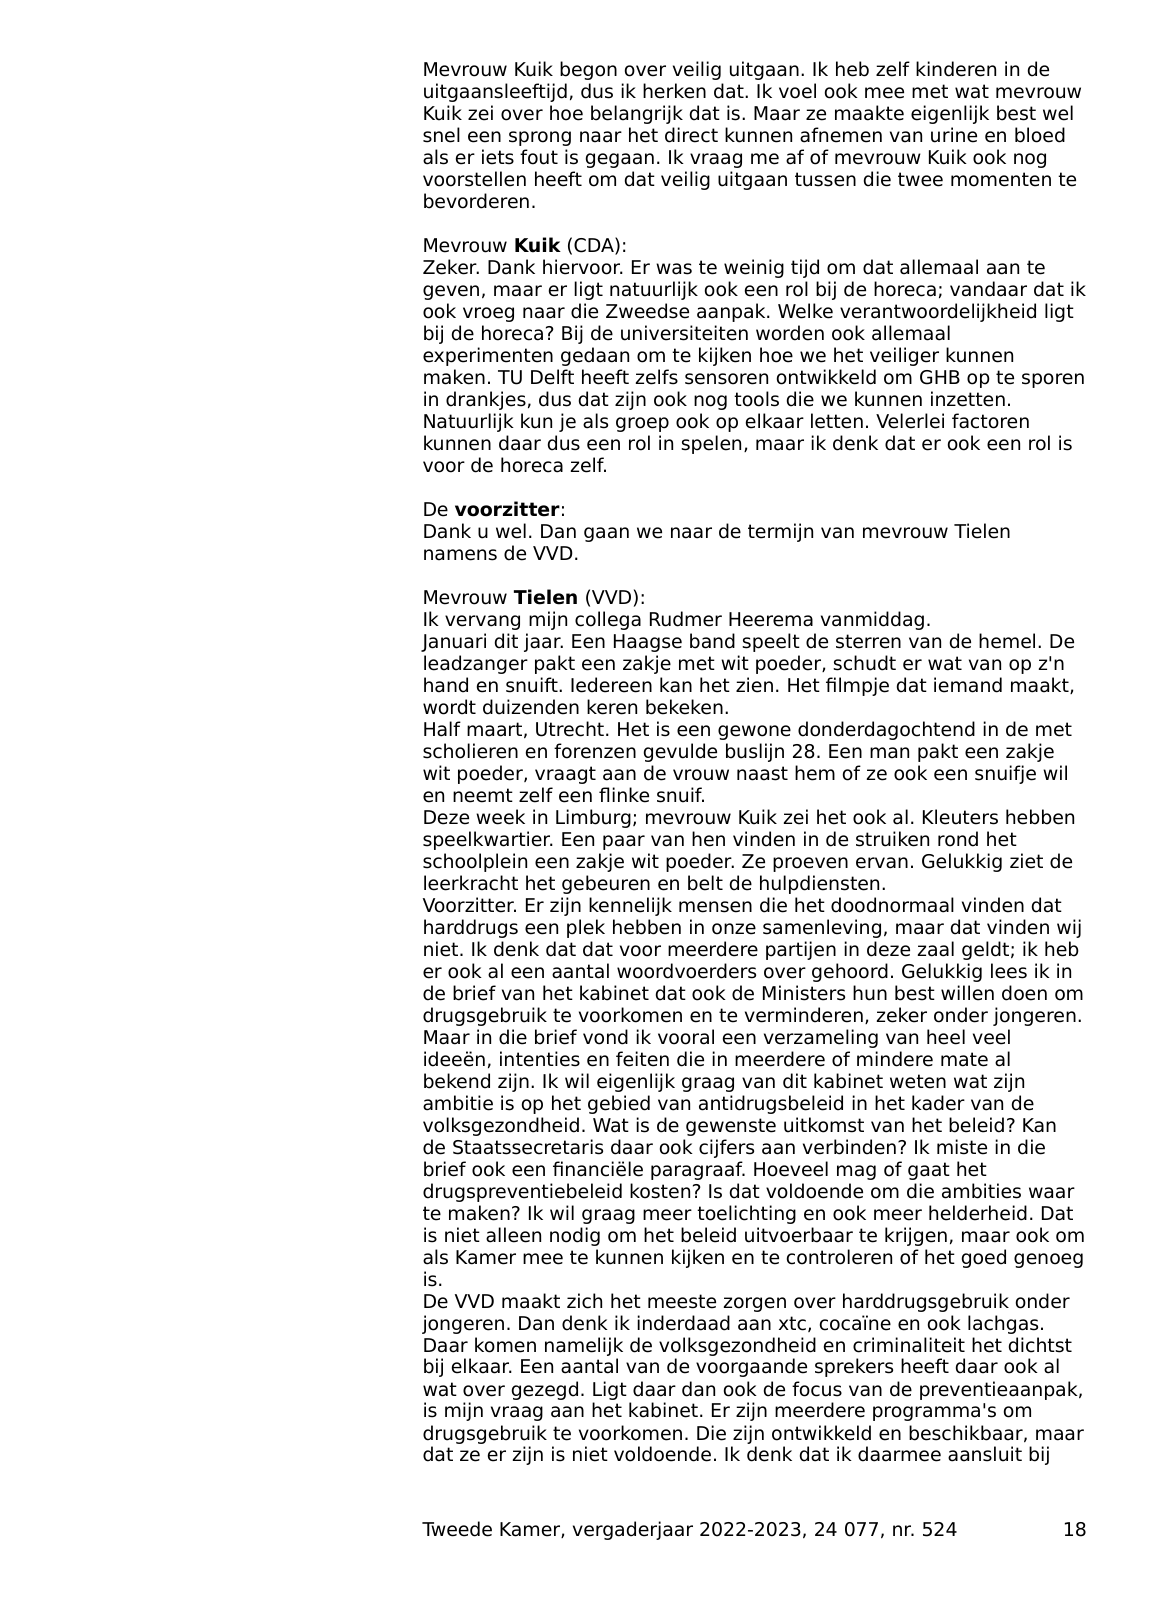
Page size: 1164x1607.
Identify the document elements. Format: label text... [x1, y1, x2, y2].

text Ik vervang mijn collega Rudmer Heerema vanmiddag. [422, 609, 1087, 631]
text Voorzitter. Er zijn kennelijk mensen die het doodnormaal vinden dat harddrugs een plek hebben in onze samenleving, maar dat vinden wij niet. Ik denk dat dat voor meerdere partijen in deze zaal geldt; ik heb er ook al een aantal woordvoerders over gehoord. Gelukkig lees ik in de brief van het kabinet dat ook de Ministers hun best willen doen om drugsgebruik te voorkomen en te verminderen, zeker onder jongeren. Maar in die brief vond ik vooral een verzameling van heel veel ideeën, intenties en feiten die in meerdere of mindere mate al bekend zijn. Ik wil eigenlijk graag van dit kabinet weten wat zijn ambitie is op het gebied van antidrugsbeleid in het kader van de volksgezondheid. Wat is de gewenste uitkomst van het beleid? Kan de Staatssecretaris daar ook cijfers aan verbinden? Ik miste in die brief ook een financiële paragraaf. Hoeveel mag of gaat het drugspreventiebeleid kosten? Is dat voldoende om die ambities waar te maken? Ik wil graag meer toelichting en ook meer helderheid. Dat is niet alleen nodig om het beleid uitvoerbaar te krijgen, maar ook om als Kamer mee te kunnen kijken en te controleren of het goed genoeg is. [422, 895, 1087, 1291]
text Half maart, Utrecht. Het is een gewone donderdagochtend in de met scholieren en forenzen gevulde buslijn 28. Een man pakt een zakje wit poeder, vraagt aan de vrouw naast hem of ze ook een snuifje wil en neemt zelf een flinke snuif. [422, 719, 1087, 807]
text Deze week in Limburg; mevrouw Kuik zei het ook al. Kleuters hebben speelkwartier. Een paar van hen vinden in de struiken rond het schoolplein een zakje wit poeder. Ze proeven ervan. Gelukkig ziet de leerkracht het gebeuren en belt de hulpdiensten. [422, 807, 1087, 895]
text Dank u wel. Dan gaan we naar de termijn van mevrouw Tielen namens de VVD. [422, 521, 1087, 565]
text Mevrouw Tielen (VVD): [422, 587, 1087, 609]
text Zeker. Dank hiervoor. Er was te weinig tijd om dat allemaal aan te geven, maar er ligt natuurlijk ook een rol bij de horeca; vandaar dat ik ook vroeg naar die Zweedse aanpak. Welke verantwoordelijkheid ligt bij de horeca? Bij de universiteiten worden ook allemaal experimenten gedaan om te kijken hoe we het veiliger kunnen maken. TU Delft heeft zelfs sensoren ontwikkeld om GHB op te sporen in drankjes, dus dat zijn ook nog tools die we kunnen inzetten. Natuurlijk kun je als groep ook op elkaar letten. Velerlei factoren kunnen daar dus een rol in spelen, maar ik denk dat er ook een rol is voor de horeca zelf. [422, 257, 1087, 477]
text De voorzitter: [422, 499, 1087, 521]
text Mevrouw Kuik begon over veilig uitgaan. Ik heb zelf kinderen in de uitgaansleeftijd, dus ik herken dat. Ik voel ook mee met wat mevrouw Kuik zei over hoe belangrijk dat is. Maar ze maakte eigenlijk best wel snel een sprong naar het direct kunnen afnemen van urine en bloed als er iets fout is gegaan. Ik vraag me af of mevrouw Kuik ook nog voorstellen heeft om dat veilig uitgaan tussen die twee momenten te bevorderen. [422, 59, 1087, 213]
text Januari dit jaar. Een Haagse band speelt de sterren van de hemel. De leadzanger pakt een zakje met wit poeder, schudt er wat van op z'n hand en snuift. Iedereen kan het zien. Het filmpje dat iemand maakt, wordt duizenden keren bekeken. [422, 631, 1087, 719]
text Mevrouw Kuik (CDA): [422, 235, 1087, 257]
text De VVD maakt zich het meeste zorgen over harddrugsgebruik onder jongeren. Dan denk ik inderdaad aan xtc, cocaïne en ook lachgas. Daar komen namelijk de volksgezondheid en criminaliteit het dichtst bij elkaar. Een aantal van de voorgaande sprekers heeft daar ook al wat over gezegd. Ligt daar dan ook de focus van de preventieaanpak, is mijn vraag aan het kabinet. Er zijn meerdere programma's om drugsgebruik te voorkomen. Die zijn ontwikkeld en beschikbaar, maar dat ze er zijn is niet voldoende. Ik denk dat ik daarmee aansluit bij [422, 1291, 1087, 1466]
